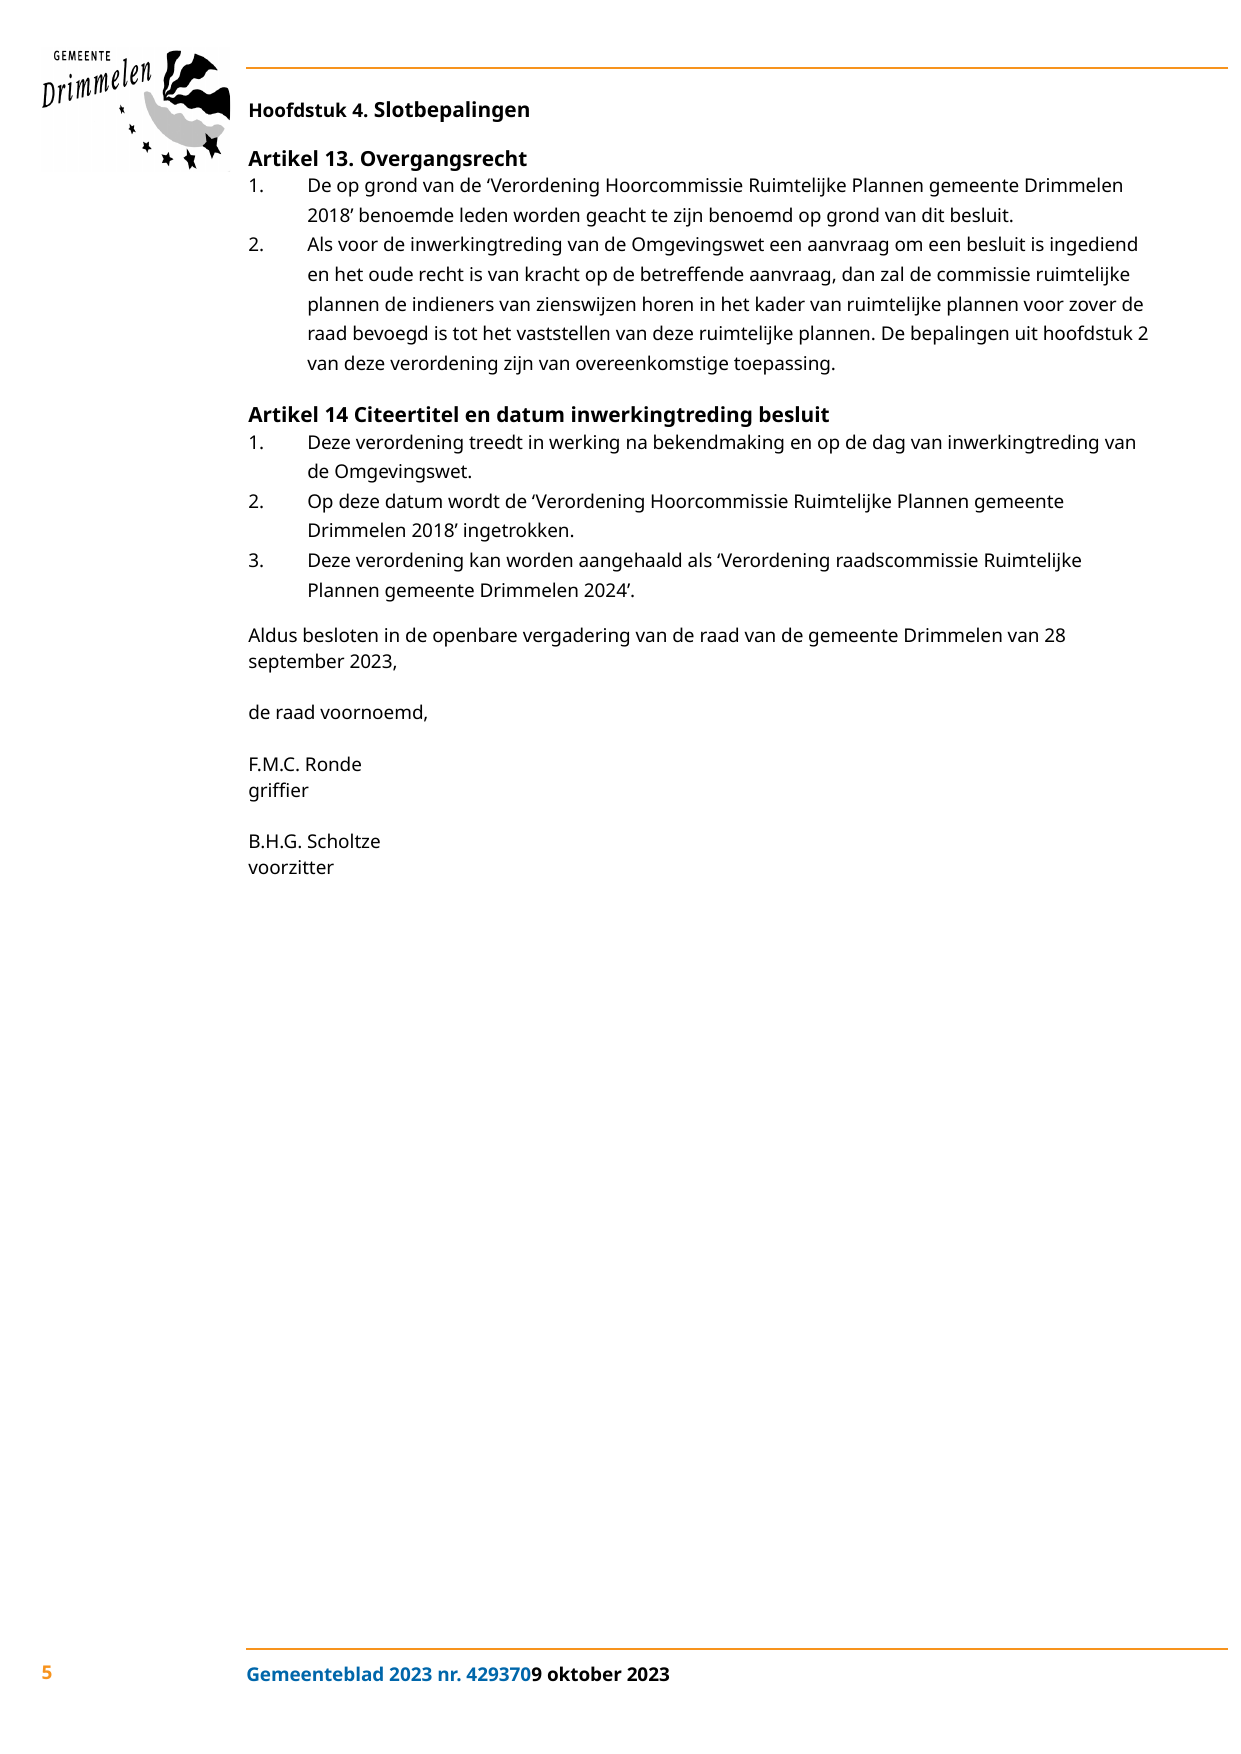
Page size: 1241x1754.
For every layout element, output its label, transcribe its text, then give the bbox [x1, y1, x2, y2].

text F.M.C. Ronde [248, 751, 1152, 777]
list Deze verordening treedt in werking na bekendmaking en op de dag van inwerkingtreding van de Omgevingswet. [248, 429, 1152, 484]
text Artikel 13. Overgangsrecht [248, 144, 1152, 172]
list Als voor de inwerkingtreding van de Omgevingswet een aanvraag om een besluit is ingediend en het oude recht is van kracht op de betreffende aanvraag, dan zal de commissie ruimtelijke plannen de indieners van zienswijzen horen in het kader van ruimtelijke plannen voor zover de raad bevoegd is tot het vaststellen van deze ruimtelijke plannen. De bepalingen uit hoofdstuk 2 van deze verordening zijn van overeenkomstige toepassing. [248, 232, 1152, 376]
text griffier [248, 777, 1152, 802]
text B.H.G. Scholtze [248, 828, 1152, 854]
list Deze verordening kan worden aangehaald als ‘Verordening raadscommissie Ruimtelijke Plannen gemeente Drimmelen 2024’. [248, 547, 1152, 602]
text Aldus besloten in de openbare vergadering van de raad van de gemeente Drimmelen van 28 september 2023, [248, 622, 1152, 674]
text de raad voornoemd, [248, 699, 1152, 725]
list De op grond van de ‘Verordening Hoorcommissie Ruimtelijke Plannen gemeente Drimmelen 2018’ benoemde leden worden geacht te zijn benoemd op grond van dit besluit. [248, 172, 1152, 228]
picture [41, 47, 231, 172]
list Op deze datum wordt de ‘Verordening Hoorcommissie Ruimtelijke Plannen gemeente Drimmelen 2018’ ingetrokken. [248, 488, 1152, 543]
text Hoofdstuk 4. Slotbepalingen [248, 95, 1152, 123]
text voorzitter [248, 854, 1152, 880]
text Artikel 14 Citeertitel en datum inwerkingtreding besluit [248, 400, 1152, 429]
